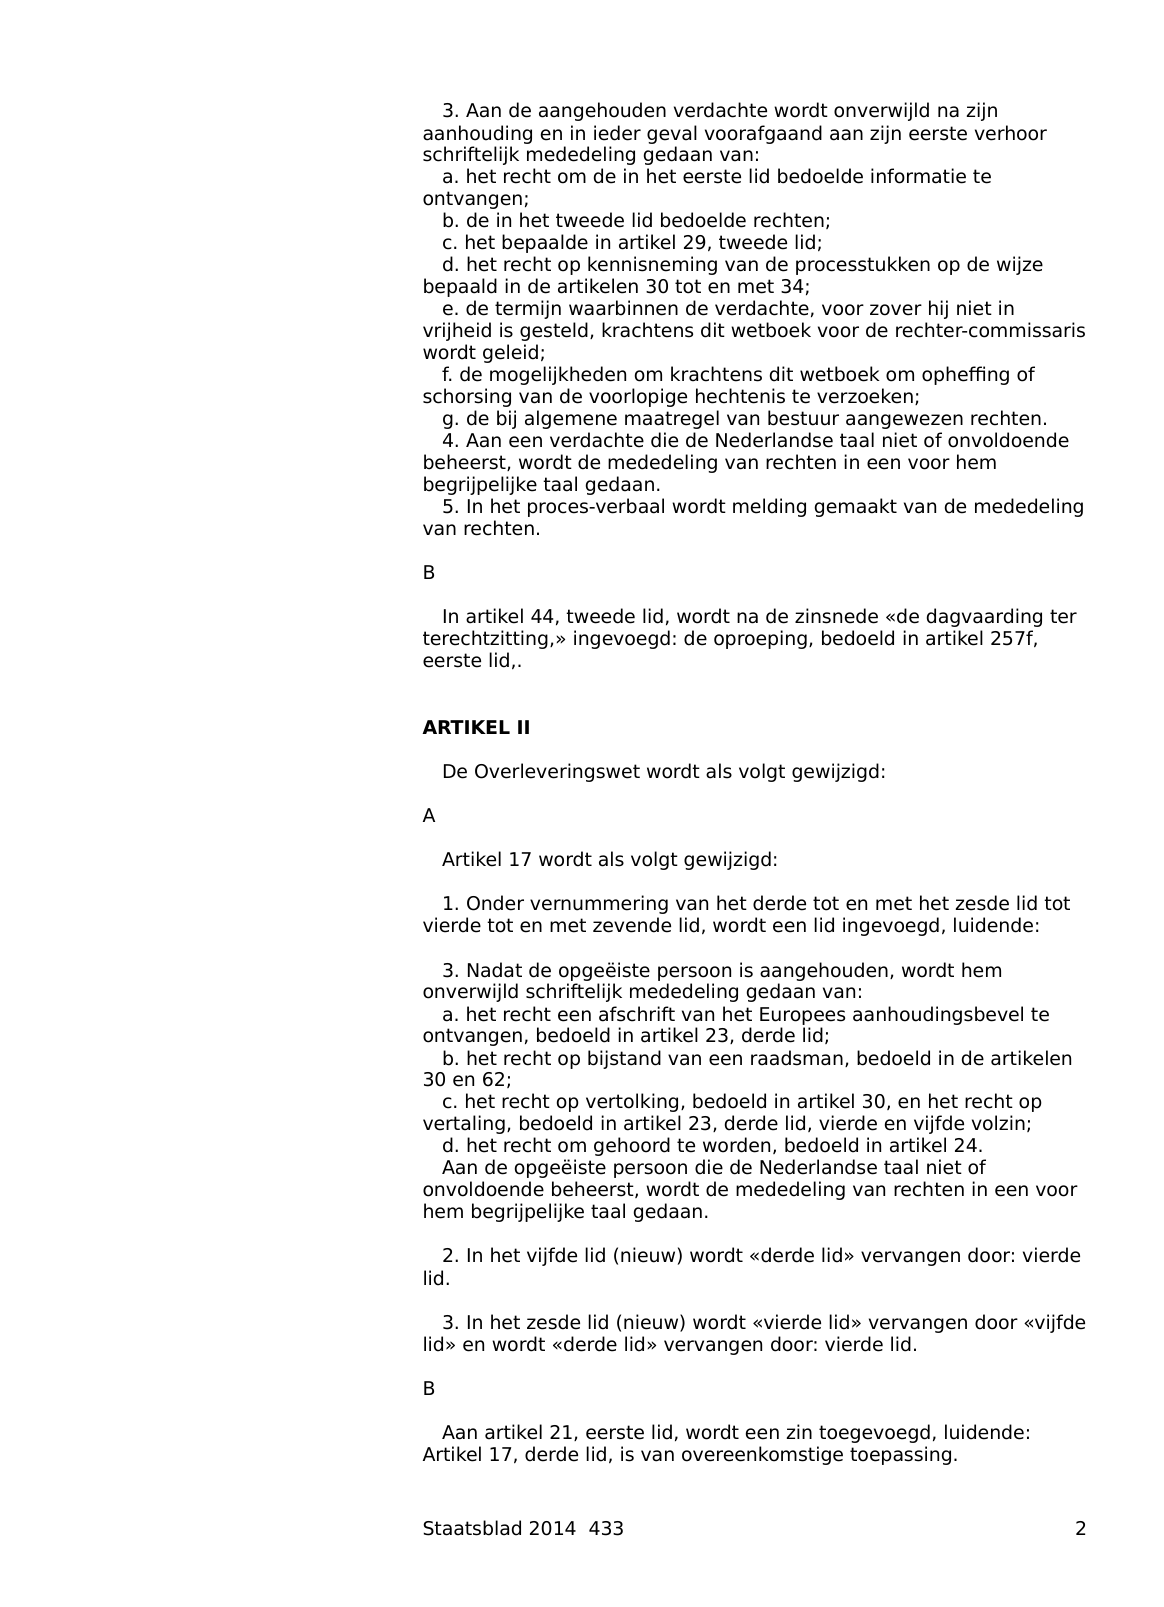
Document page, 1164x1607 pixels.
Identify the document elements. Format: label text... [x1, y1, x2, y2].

text a. het recht om de in het eerste lid bedoelde informatie te ontvangen; [422, 166, 1087, 210]
text Aan artikel 21, eerste lid, wordt een zin toegevoegd, luidende: Artikel 17, derde lid, is van overeenkomstige toepassing. [422, 1422, 1087, 1466]
text d. het recht om gehoord te worden, bedoeld in artikel 24. [422, 1135, 1087, 1157]
text e. de termijn waarbinnen de verdachte, voor zover hij niet in vrijheid is gesteld, krachtens dit wetboek voor de rechter-commissaris wordt geleid; [422, 298, 1087, 364]
text b. het recht op bijstand van een raadsman, bedoeld in de artikelen 30 en 62; [422, 1047, 1087, 1091]
text c. het bepaalde in artikel 29, tweede lid; [422, 232, 1087, 254]
text c. het recht op vertolking, bedoeld in artikel 30, en het recht op vertaling, bedoeld in artikel 23, derde lid, vierde en vijfde volzin; [422, 1091, 1087, 1135]
text B [422, 1378, 1087, 1400]
text B [422, 562, 1087, 584]
text 3. In het zesde lid (nieuw) wordt «vierde lid» vervangen door «vijfde lid» en wordt «derde lid» vervangen door: vierde lid. [422, 1312, 1087, 1356]
text d. het recht op kennisneming van de processtukken op de wijze bepaald in de artikelen 30 tot en met 34; [422, 254, 1087, 298]
text 4. Aan een verdachte die de Nederlandse taal niet of onvoldoende beheerst, wordt de mededeling van rechten in een voor hem begrijpelijke taal gedaan. [422, 430, 1087, 496]
text 2. In het vijfde lid (nieuw) wordt «derde lid» vervangen door: vierde lid. [422, 1245, 1087, 1289]
text a. het recht een afschrift van het Europees aanhoudingsbevel te ontvangen, bedoeld in artikel 23, derde lid; [422, 1003, 1087, 1047]
text 3. Aan de aangehouden verdachte wordt onverwijld na zijn aanhouding en in ieder geval voorafgaand aan zijn eerste verhoor schriftelijk mededeling gedaan van: [422, 100, 1087, 166]
text In artikel 44, tweede lid, wordt na de zinsnede «de dagvaarding ter terechtzitting,» ingevoegd: de oproeping, bedoeld in artikel 257f, eerste lid,. [422, 606, 1087, 672]
text 3. Nadat de opgeëiste persoon is aangehouden, wordt hem onverwijld schriftelijk mededeling gedaan van: [422, 959, 1087, 1003]
text Aan de opgeëiste persoon die de Nederlandse taal niet of onvoldoende beheerst, wordt de mededeling van rechten in een voor hem begrijpelijke taal gedaan. [422, 1157, 1087, 1223]
text 5. In het proces-verbaal wordt melding gemaakt van de mededeling van rechten. [422, 496, 1087, 540]
subtitle ARTIKEL II [422, 717, 1087, 739]
text b. de in het tweede lid bedoelde rechten; [422, 210, 1087, 232]
text Artikel 17 wordt als volgt gewijzigd: [422, 849, 1087, 871]
text A [422, 805, 1087, 827]
text 1. Onder vernummering van het derde tot en met het zesde lid tot vierde tot en met zevende lid, wordt een lid ingevoegd, luidende: [422, 893, 1087, 937]
text f. de mogelijkheden om krachtens dit wetboek om opheffing of schorsing van de voorlopige hechtenis te verzoeken; [422, 364, 1087, 408]
text g. de bij algemene maatregel van bestuur aangewezen rechten. [422, 408, 1087, 430]
text De Overleveringswet wordt als volgt gewijzigd: [422, 761, 1087, 783]
